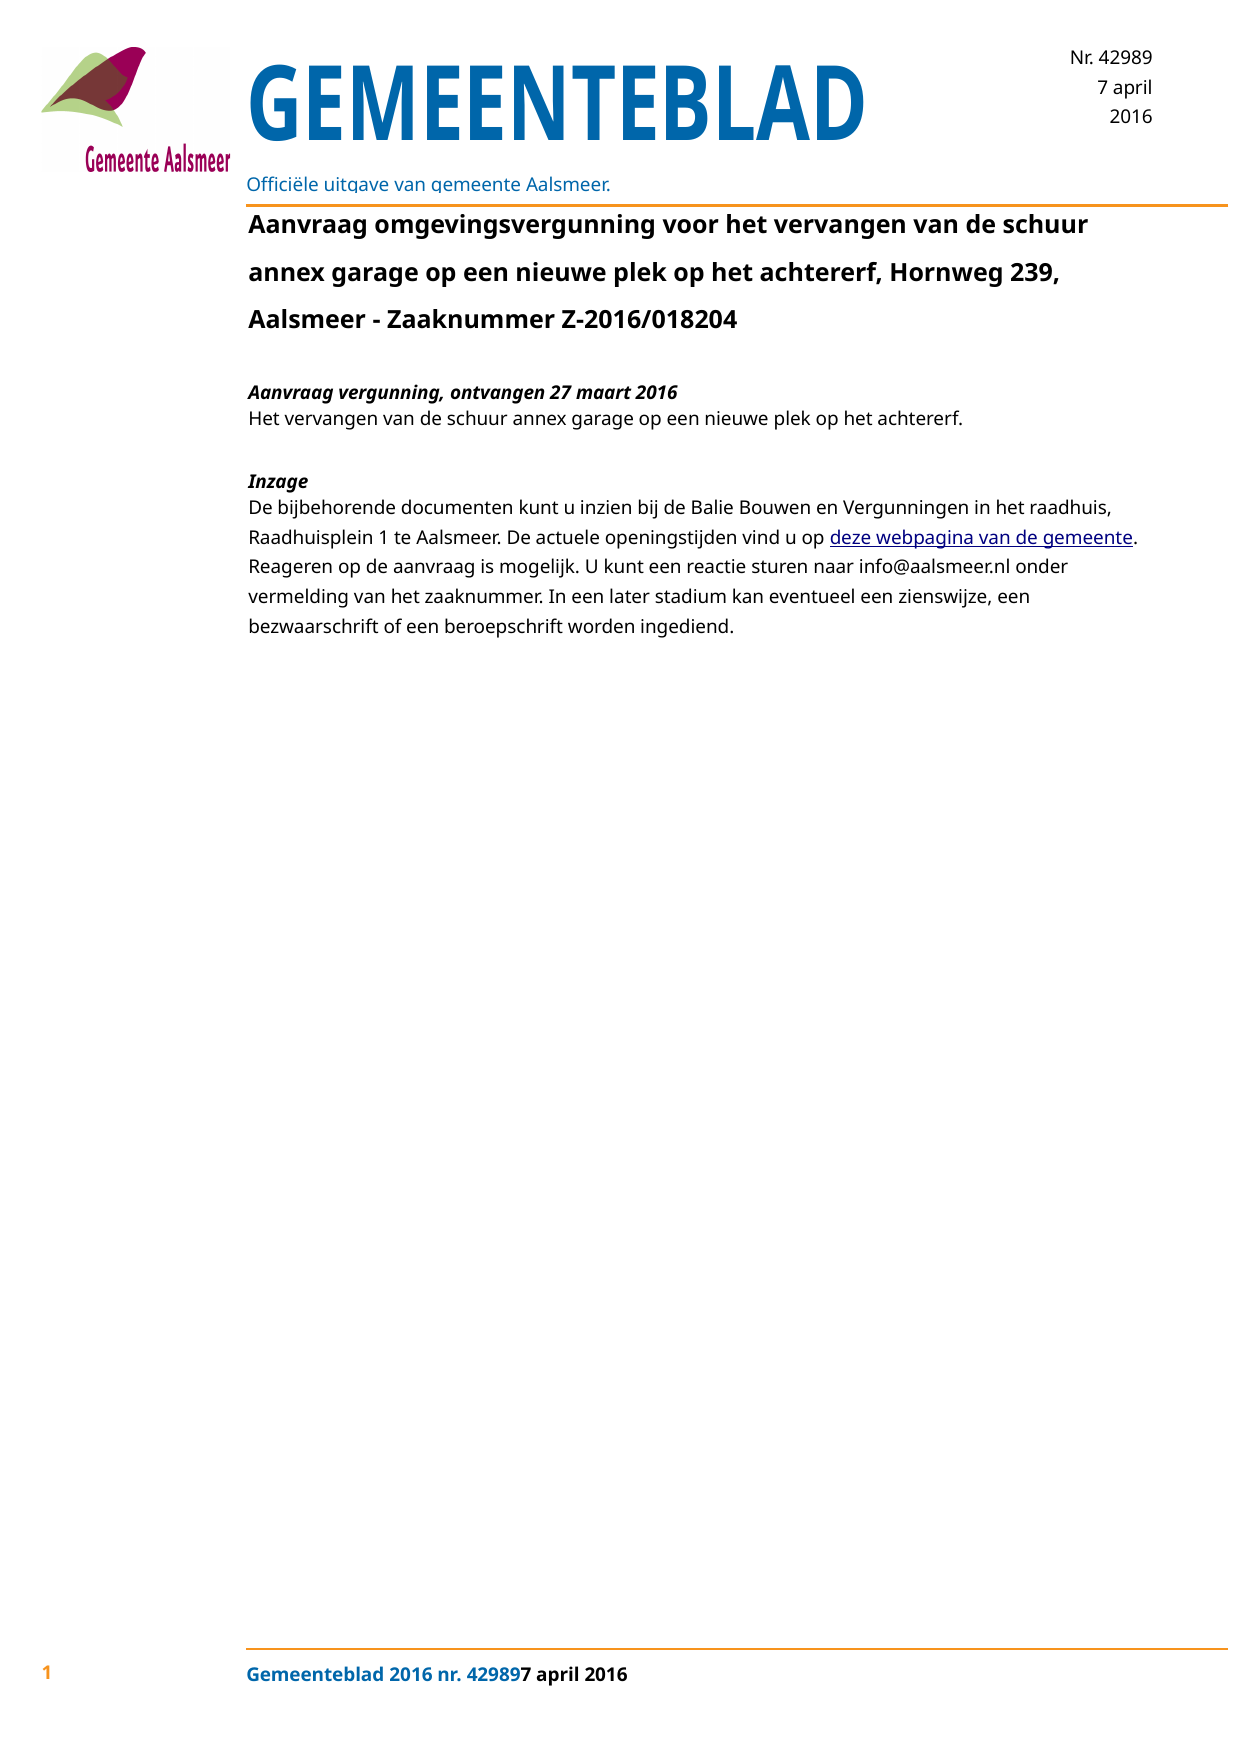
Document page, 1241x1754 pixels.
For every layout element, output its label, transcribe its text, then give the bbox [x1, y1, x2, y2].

picture [41, 47, 231, 172]
text Aanvraag vergunning, ontvangen 27 maart 2016 [248, 379, 1152, 405]
text Het vervangen van de schuur annex garage op een nieuwe plek op het achtererf. [248, 405, 1152, 431]
text ​ [248, 663, 1152, 689]
text Aanvraag omgevingsvergunning voor het vervangen van de schuur annex garage op een nieuwe plek op het achtererf, Hornweg 239, Aalsmeer - Zaaknummer Z-2016/018204 [248, 207, 1152, 336]
text De bijbehorende documenten kunt u inzien bij de Balie Bouwen en Vergunningen in het raadhuis, Raadhuisplein 1 te Aalsmeer. De actuele openingstijden vind u op deze webpagina van de gemeente. Reageren op de aanvraag is mogelijk. U kunt een reactie sturen naar info@aalsmeer.nl onder vermelding van het zaaknummer. In een later stadium kan eventueel een zienswijze, een bezwaarschrift of een beroepschrift worden ingediend. [248, 494, 1152, 638]
text Inzage [248, 469, 1152, 494]
